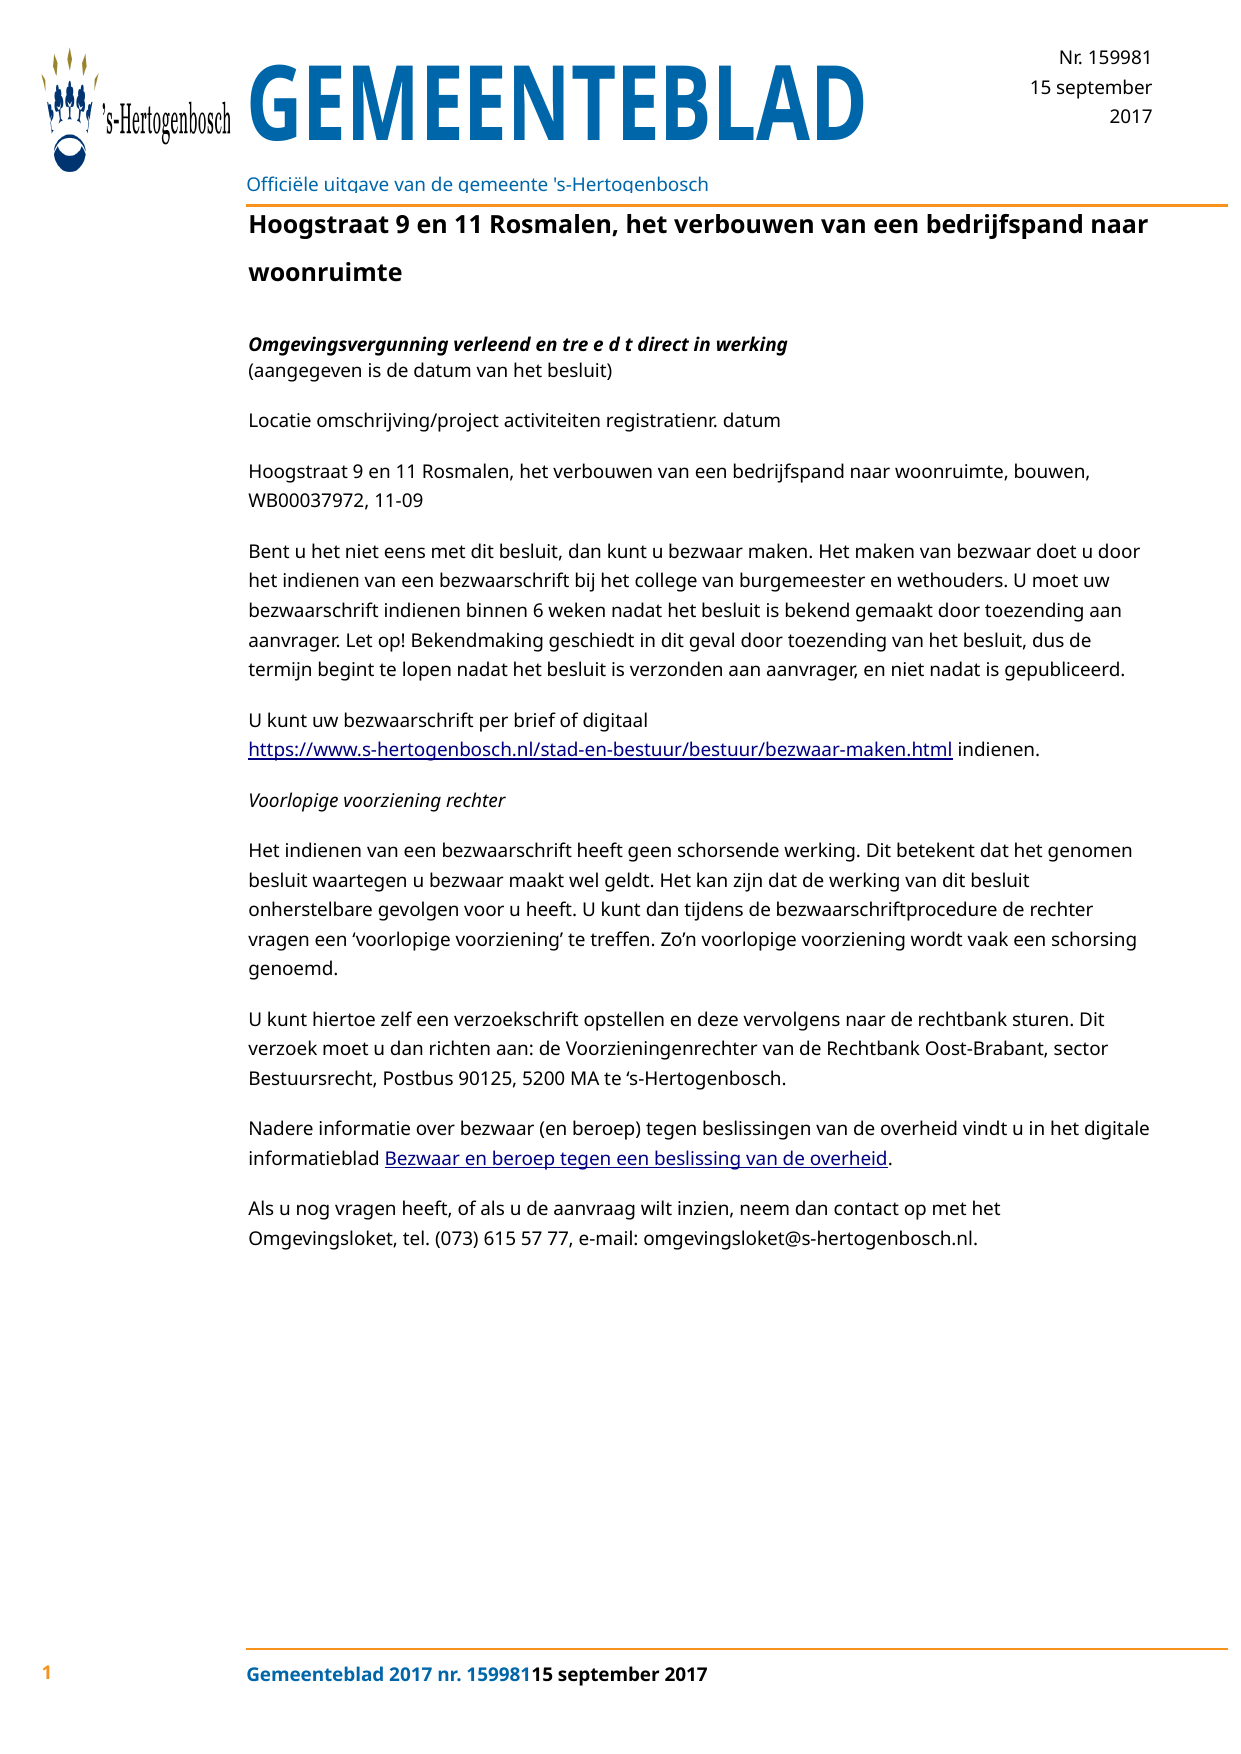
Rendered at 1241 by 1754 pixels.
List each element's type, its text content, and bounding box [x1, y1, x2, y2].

text Als u nog vragen heeft, of als u de aanvraag wilt inzien, neem dan contact op met het Omgevingsloket, tel. (073) 615 57 77, e-mail: omgevingsloket@s-hertogenbosch.nl. [248, 1196, 1152, 1251]
text Nadere informatie over bezwaar (en beroep) tegen beslissingen van de overheid vindt u in het digitale informatieblad Bezwaar en beroep tegen een beslissing van de overheid. [248, 1116, 1152, 1171]
text Omgevingsvergunning verleend en tre e d t direct in werking [248, 331, 1152, 357]
text U kunt hiertoe zelf een verzoekschrift opstellen en deze vervolgens naar de rechtbank sturen. Dit verzoek moet u dan richten aan: de Voorzieningenrechter van de Rechtbank Oost-Brabant, sector Bestuursrecht, Postbus 90125, 5200 MA te ‘s-Hertogenbosch. [248, 1006, 1152, 1091]
text U kunt uw bezwaarschrift per brief of digitaal https://www.s-hertogenbosch.nl/stad-en-bestuur/bestuur/bezwaar-maken.html indienen. [248, 707, 1152, 762]
text Locatie omschrijving/project activiteiten registratienr. datum [248, 408, 1152, 433]
picture [41, 47, 231, 172]
text Het indienen van een bezwaarschrift heeft geen schorsende werking. Dit betekent dat het genomen besluit waartegen u bezwaar maakt wel geldt. Het kan zijn dat de werking van dit besluit onherstelbare gevolgen voor u heeft. U kunt dan tijdens de bezwaarschriftprocedure de rechter vragen een ‘voorlopige voorziening’ te treffen. Zo’n voorlopige voorziening wordt vaak een schorsing genoemd. [248, 837, 1152, 981]
text Hoogstraat 9 en 11 Rosmalen, het verbouwen van een bedrijfspand naar woonruimte, bouwen, WB00037972, 11-09 [248, 458, 1152, 513]
text (aangegeven is de datum van het besluit) [248, 357, 1152, 383]
text Bent u het niet eens met dit besluit, dan kunt u bezwaar maken. Het maken van bezwaar doet u door het indienen van een bezwaarschrift bij het college van burgemeester en wethouders. U moet uw bezwaarschrift indienen binnen 6 weken nadat het besluit is bekend gemaakt door toezending aan aanvrager. Let op! Bekendmaking geschiedt in dit geval door toezending van het besluit, dus de termijn begint te lopen nadat het besluit is verzonden aan aanvrager, en niet nadat is gepubliceerd. [248, 538, 1152, 682]
text Voorlopige voorziening rechter [248, 787, 1152, 812]
text Hoogstraat 9 en 11 Rosmalen, het verbouwen van een bedrijfspand naar woonruimte [248, 207, 1152, 288]
